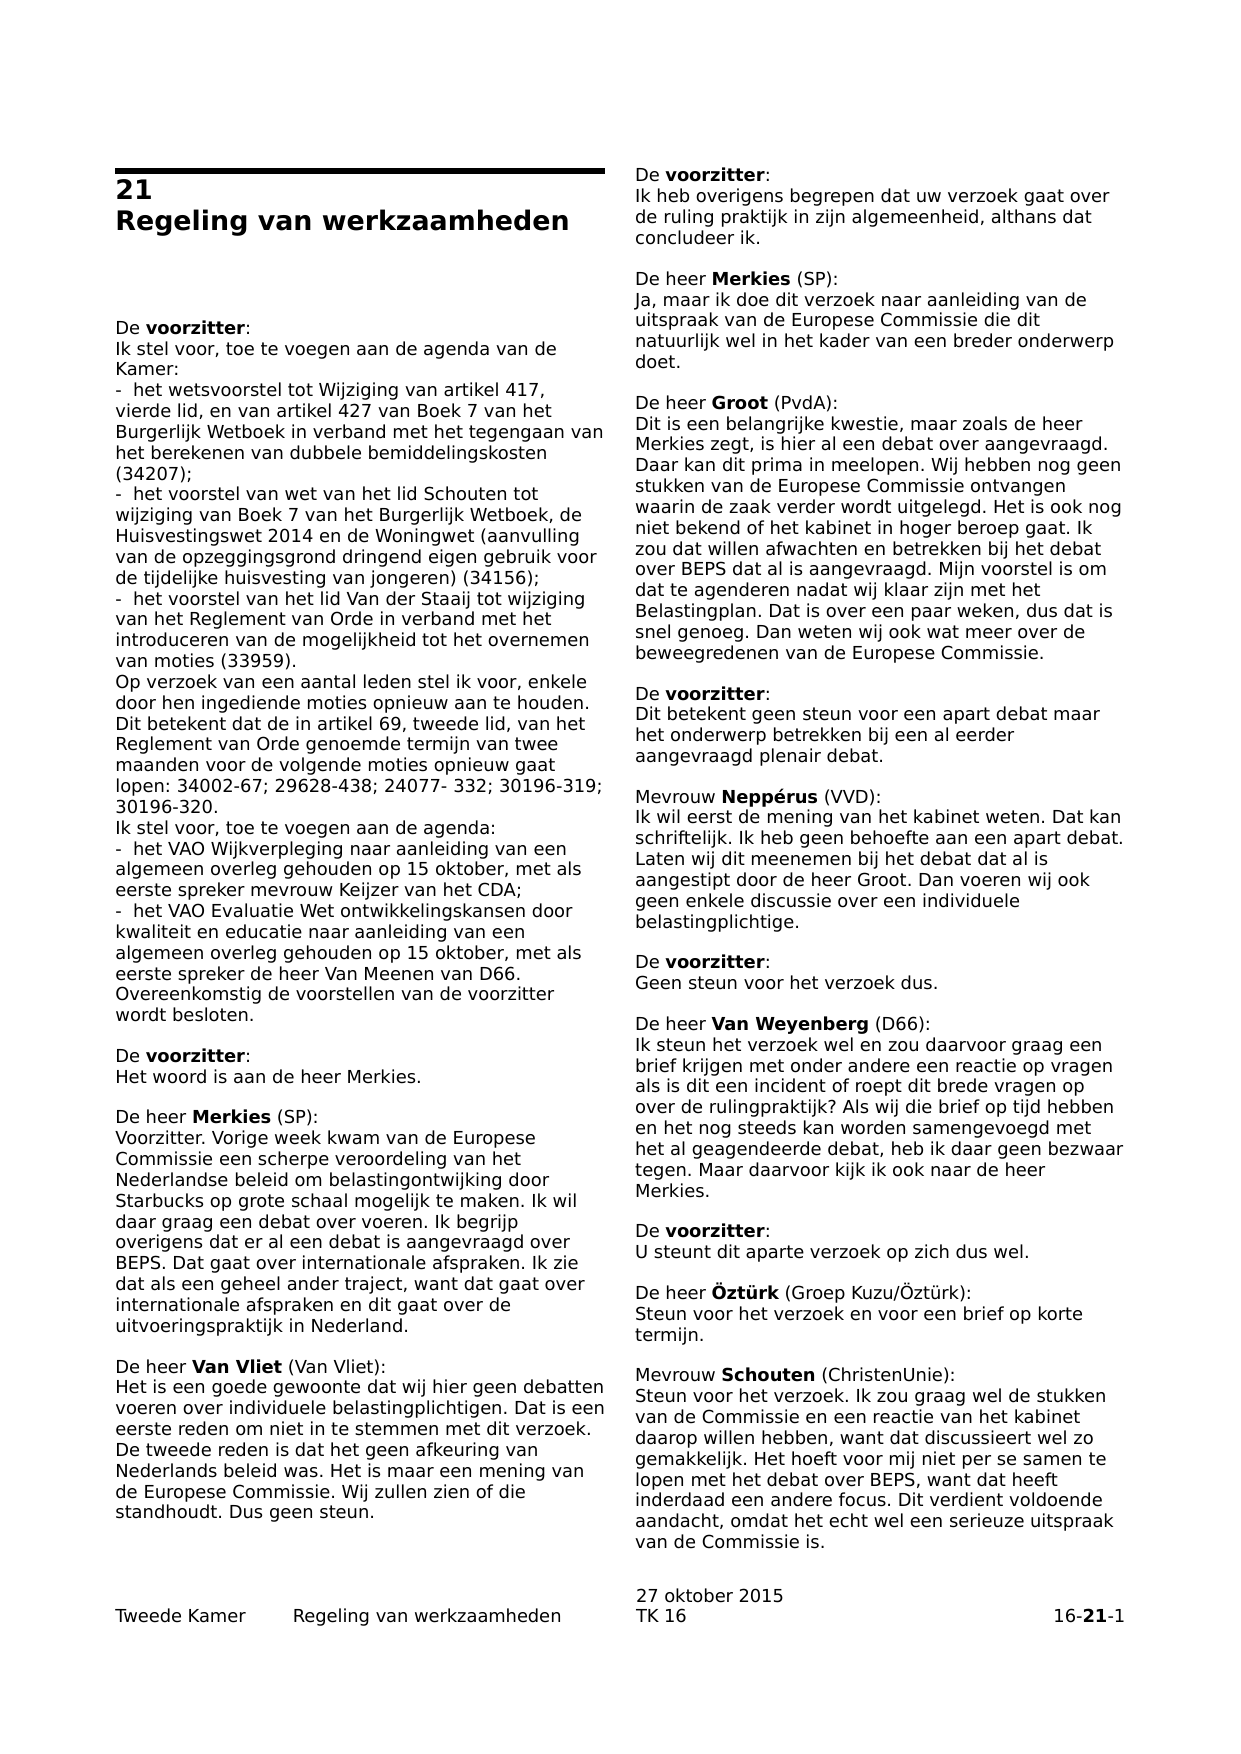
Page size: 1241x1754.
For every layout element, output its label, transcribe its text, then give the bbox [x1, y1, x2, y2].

text Steun voor het verzoek. Ik zou graag wel de stukken van de Commissie en een reactie van het kabinet daarop willen hebben, want dat discussieert wel zo gemakkelijk. Het hoeft voor mij niet per se samen te lopen met het debat over BEPS, want dat heeft inderdaad een andere focus. Dit verdient voldoende aandacht, omdat het echt wel een serieuze uitspraak van de Commissie is. [635, 1386, 1125, 1553]
text Geen steun voor het verzoek dus. [635, 973, 1125, 994]
text De voorzitter: [115, 318, 605, 338]
text Ik steun het verzoek wel en zou daarvoor graag een brief krijgen met onder andere een reactie op vragen als is dit een incident of roept dit brede vragen op over de rulingpraktijk? Als wij die brief op tijd hebben en het nog steeds kan worden samengevoegd met het al geagendeerde debat, heb ik daar geen bezwaar tegen. Maar daarvoor kijk ik ook naar de heer Merkies. [635, 1034, 1125, 1201]
list het VAO Evaluatie Wet ontwikkelingskansen door kwaliteit en educatie naar aanleiding van een algemeen overleg gehouden op 15 oktober, met als eerste spreker de heer Van Meenen van D66. [115, 901, 605, 984]
text Ik stel voor, toe te voegen aan de agenda van de Kamer: [115, 338, 605, 380]
text Overeenkomstig de voorstellen van de voorzitter wordt besloten. [115, 984, 605, 1026]
text Ja, maar ik doe dit verzoek naar aanleiding van de uitspraak van de Europese Commissie die dit natuurlijk wel in het kader van een breder onderwerp doet. [635, 289, 1125, 373]
text De heer Groot (PvdA): [635, 393, 1125, 413]
text Op verzoek van een aantal leden stel ik voor, enkele door hen ingediende moties opnieuw aan te houden. Dit betekent dat de in artikel 69, tweede lid, van het Reglement van Orde genoemde termijn van twee maanden voor de volgende moties opnieuw gaat lopen: 34002-67; 29628-438; 24077- 332; 30196-319; 30196-320. [115, 672, 605, 817]
text Ik stel voor, toe te voegen aan de agenda: [115, 817, 605, 838]
list het VAO Wijkverpleging naar aanleiding van een algemeen overleg gehouden op 15 oktober, met als eerste spreker mevrouw Keijzer van het CDA; [115, 838, 605, 901]
text Ik wil eerst de mening van het kabinet weten. Dat kan schriftelijk. Ik heb geen behoefte aan een apart debat. Laten wij dit meenemen bij het debat dat al is aangestipt door de heer Groot. Dan voeren wij ook geen enkele discussie over een individuele belastingplichtige. [635, 807, 1125, 932]
text Het is een goede gewoonte dat wij hier geen debatten voeren over individuele belastingplichtigen. Dat is een eerste reden om niet in te stemmen met dit verzoek. De tweede reden is dat het geen afkeuring van Nederlands beleid was. Het is maar een mening van de Europese Commissie. Wij zullen zien of die standhoudt. Dus geen steun. [115, 1377, 605, 1523]
text Het woord is aan de heer Merkies. [115, 1067, 605, 1087]
text De heer Van Vliet (Van Vliet): [115, 1356, 605, 1377]
text Voorzitter. Vorige week kwam van de Europese Commissie een scherpe veroordeling van het Nederlandse beleid om belastingontwijking door Starbucks op grote schaal mogelijk te maken. Ik wil daar graag een debat over voeren. Ik begrijp overigens dat er al een debat is aangevraagd over BEPS. Dat gaat over internationale afspraken. Ik zie dat als een geheel ander traject, want dat gaat over internationale afspraken en dit gaat over de uitvoeringspraktijk in Nederland. [115, 1128, 605, 1336]
list het voorstel van het lid Van der Staaij tot wijziging van het Reglement van Orde in verband met het introduceren van de mogelijkheid tot het overnemen van moties (33959). [115, 588, 605, 672]
text Mevrouw Schouten (ChristenUnie): [635, 1365, 1125, 1386]
text De heer Merkies (SP): [635, 268, 1125, 289]
text De heer Van Weyenberg (D66): [635, 1014, 1125, 1034]
text Dit is een belangrijke kwestie, maar zoals de heer Merkies zegt, is hier al een debat over aangevraagd. Daar kan dit prima in meelopen. Wij hebben nog geen stukken van de Europese Commissie ontvangen waarin de zaak verder wordt uitgelegd. Het is ook nog niet bekend of het kabinet in hoger beroep gaat. Ik zou dat willen afwachten en betrekken bij het debat over BEPS dat al is aangevraagd. Mijn voorstel is om dat te agenderen nadat wij klaar zijn met het Belastingplan. Dat is over een paar weken, dus dat is snel genoeg. Dan weten wij ook wat meer over de beweegredenen van de Europese Commissie. [635, 413, 1125, 663]
text De voorzitter: [115, 1046, 605, 1067]
list het wetsvoorstel tot Wijziging van artikel 417, vierde lid, en van artikel 427 van Boek 7 van het Burgerlijk Wetboek in verband met het tegengaan van het berekenen van dubbele bemiddelingskosten (34207); [115, 380, 605, 484]
text De heer Öztürk (Groep Kuzu/Öztürk): [635, 1283, 1125, 1303]
text Steun voor het verzoek en voor een brief op korte termijn. [635, 1303, 1125, 1345]
text De voorzitter: [635, 683, 1125, 704]
text De heer Merkies (SP): [115, 1107, 605, 1128]
text U steunt dit aparte verzoek op zich dus wel. [635, 1242, 1125, 1263]
text Mevrouw Neppérus (VVD): [635, 787, 1125, 807]
text De voorzitter: [635, 165, 1125, 186]
text De voorzitter: [635, 1221, 1125, 1242]
title 21 Regeling van werkzaamheden [115, 174, 605, 237]
text Ik heb overigens begrepen dat uw verzoek gaat over de ruling praktijk in zijn algemeenheid, althans dat concludeer ik. [635, 186, 1125, 248]
text Dit betekent geen steun voor een apart debat maar het onderwerp betrekken bij een al eerder aangevraagd plenair debat. [635, 704, 1125, 767]
list het voorstel van wet van het lid Schouten tot wijziging van Boek 7 van het Burgerlijk Wetboek, de Huisvestingswet 2014 en de Woningwet (aanvulling van de opzeggingsgrond dringend eigen gebruik voor de tijdelijke huisvesting van jongeren) (34156); [115, 484, 605, 588]
text De voorzitter: [635, 952, 1125, 973]
